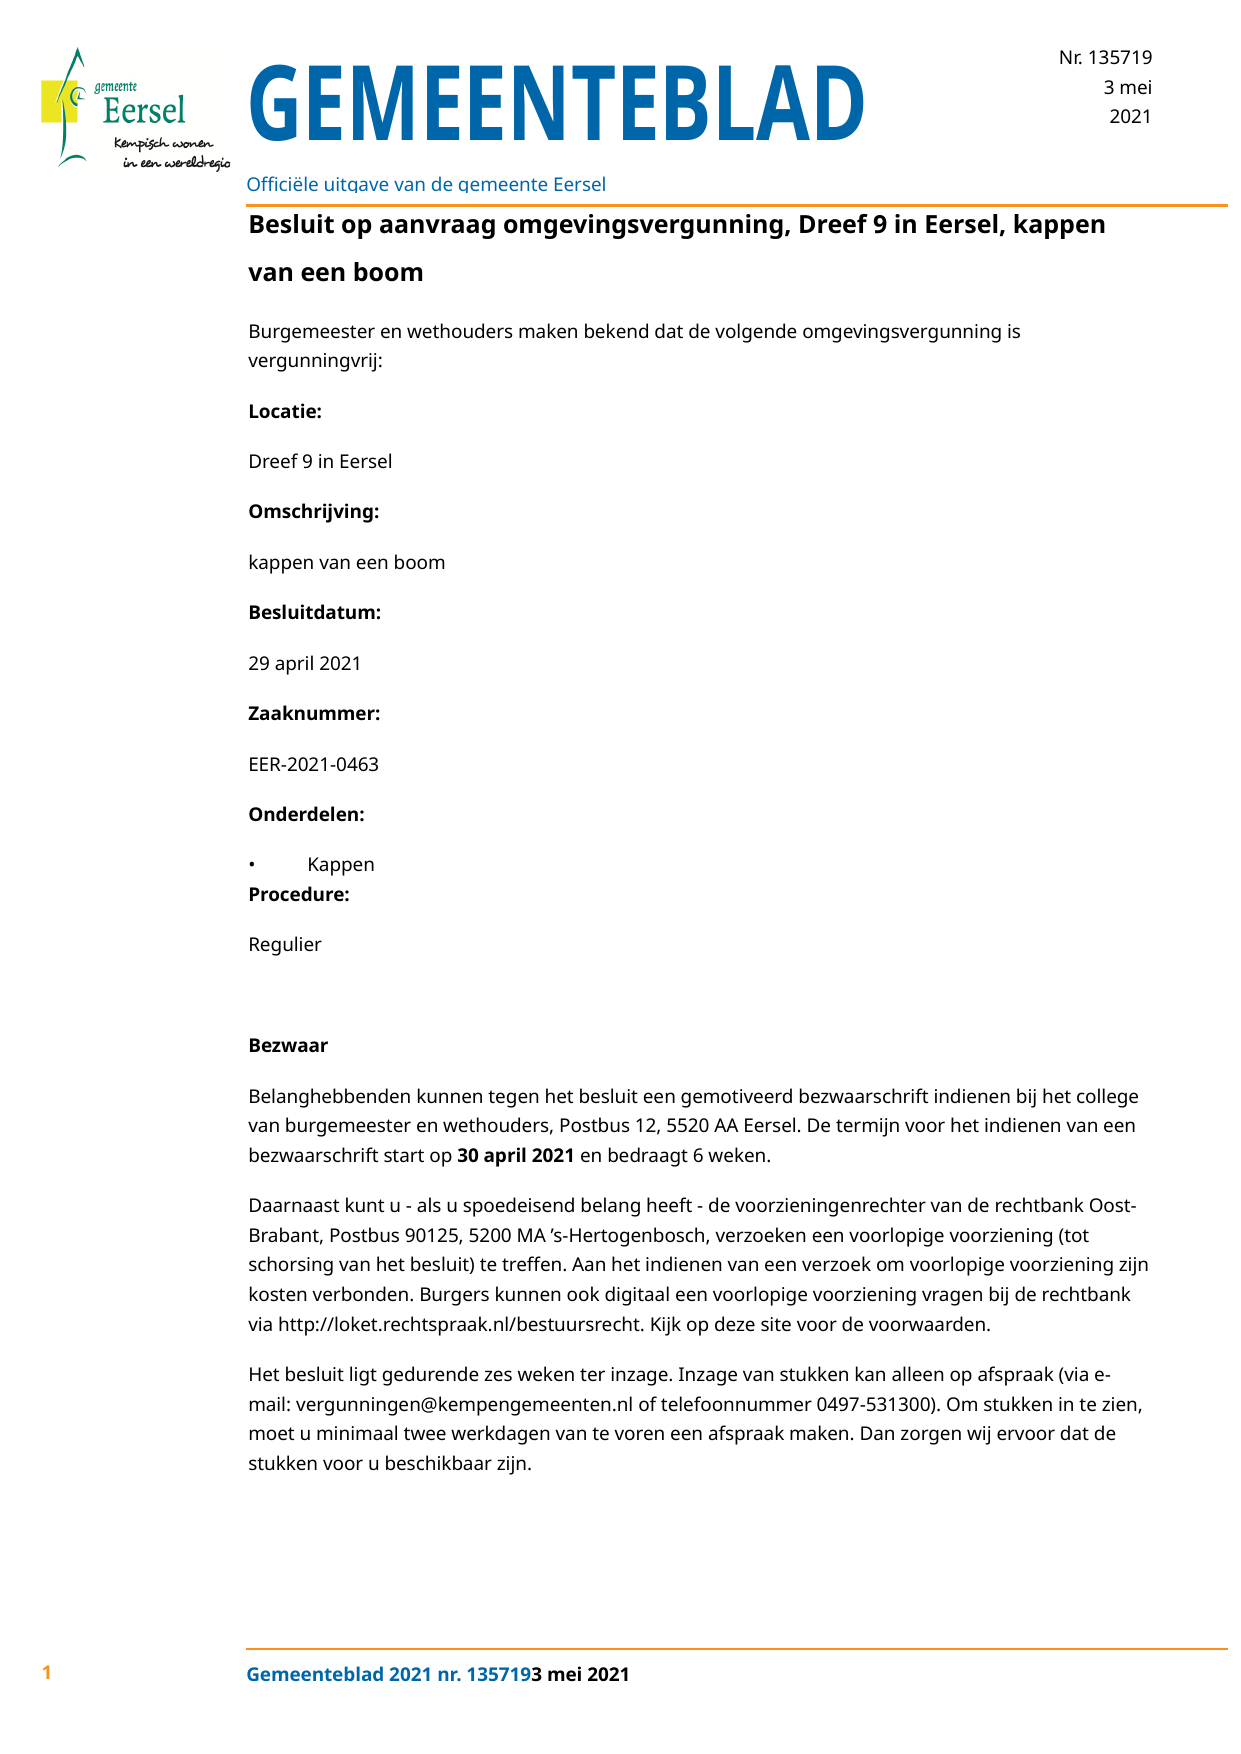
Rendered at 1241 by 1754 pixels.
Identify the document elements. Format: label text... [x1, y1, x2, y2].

text kappen van een boom [248, 549, 1152, 575]
text Belanghebbenden kunnen tegen het besluit een gemotiveerd bezwaarschrift indienen bij het college van burgemeester en wethouders, Postbus 12, 5520 AA Eersel. De termijn voor het indienen van een bezwaarschrift start op 30 april 2021 en bedraagt 6 weken. [248, 1083, 1152, 1168]
text Dreef 9 in Eersel [248, 448, 1152, 474]
text Onderdelen: [248, 801, 1152, 827]
text Bezwaar [248, 1032, 1152, 1058]
text Procedure: [248, 881, 1152, 907]
text Het besluit ligt gedurende zes weken ter inzage. Inzage van stukken kan alleen op afspraak (via e-mail: vergunningen@kempengemeenten.nl of telefoonnummer 0497-531300). Om stukken in te zien, moet u minimaal twee werkdagen van te voren een afspraak maken. Dan zorgen wij ervoor dat de stukken voor u beschikbaar zijn. [248, 1361, 1152, 1476]
text Daarnaast kunt u - als u spoedeisend belang heeft - de voorzieningenrechter van de rechtbank Oost-Brabant, Postbus 90125, 5200 MA ’s-Hertogenbosch, verzoeken een voorlopige voorziening (tot schorsing van het besluit) te treffen. Aan het indienen van een verzoek om voorlopige voorziening zijn kosten verbonden. Burgers kunnen ook digitaal een voorlopige voorziening vragen bij de rechtbank via http://loket.rechtspraak.nl/bestuursrecht. Kijk op deze site voor de voorwaarden. [248, 1192, 1152, 1337]
text Zaaknummer: [248, 700, 1152, 726]
text Regulier [248, 932, 1152, 957]
picture [41, 47, 231, 172]
text EER-2021-0463 [248, 751, 1152, 777]
text Besluit op aanvraag omgevingsvergunning, Dreef 9 in Eersel, kappen van een boom [248, 207, 1152, 288]
text Omschrijving: [248, 499, 1152, 524]
text 29 april 2021 [248, 650, 1152, 676]
text Besluitdatum: [248, 599, 1152, 625]
text Burgemeester en wethouders maken bekend dat de volgende omgevingsvergunning is vergunningvrij: [248, 318, 1152, 373]
list Kappen [248, 852, 1152, 877]
text Locatie: [248, 398, 1152, 424]
